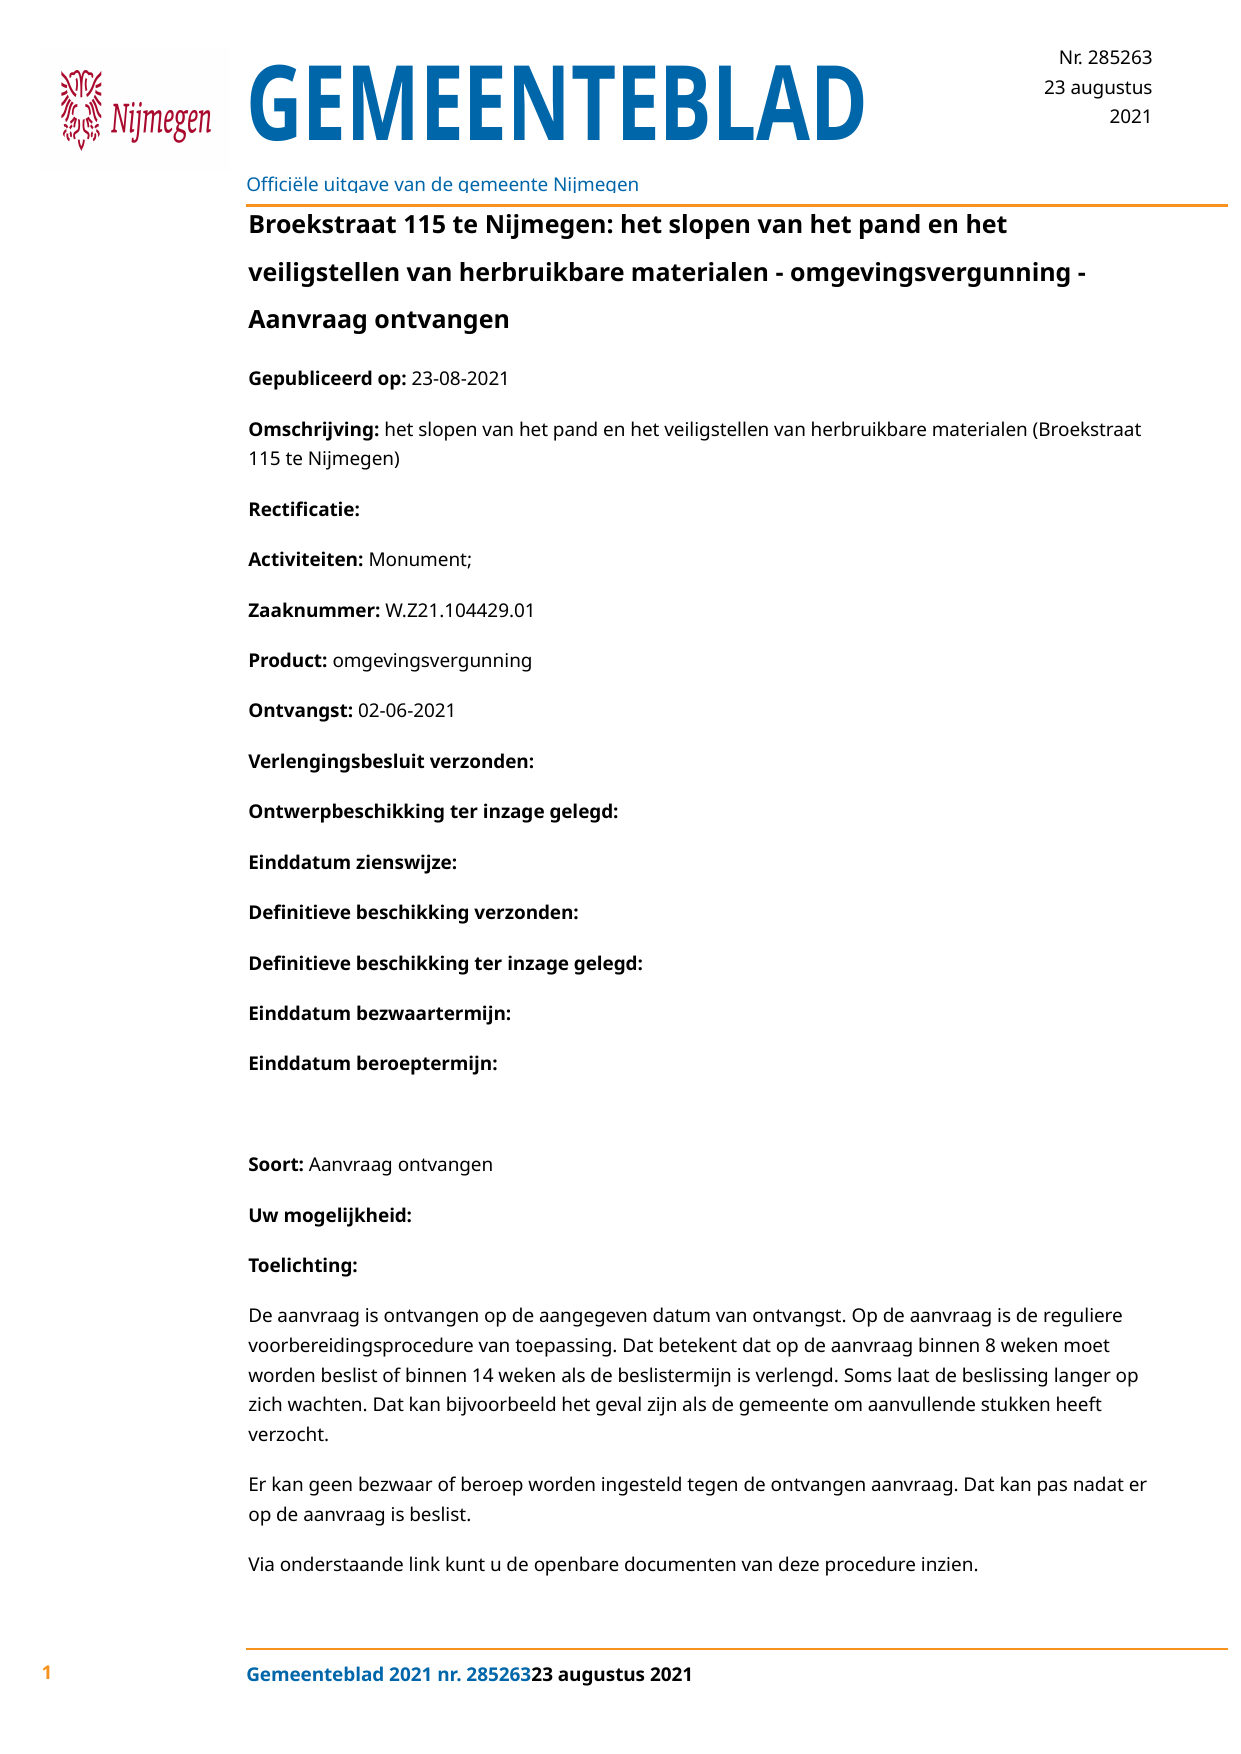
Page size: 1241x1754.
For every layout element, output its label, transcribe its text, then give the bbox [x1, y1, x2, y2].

text Uw mogelijkheid: [248, 1202, 1152, 1227]
text Toelichting: [248, 1252, 1152, 1278]
text Er kan geen bezwaar of beroep worden ingesteld tegen de ontvangen aanvraag. Dat kan pas nadat er op de aanvraag is beslist. [248, 1471, 1152, 1527]
picture [41, 47, 231, 172]
text Ontvangst: 02-06-2021 [248, 698, 1152, 723]
text Einddatum zienswijze: [248, 849, 1152, 874]
text Broekstraat 115 te Nijmegen: het slopen van het pand en het veiligstellen van herbruikbare materialen - omgevingsvergunning - Aanvraag ontvangen [248, 207, 1152, 336]
text Einddatum beroeptermijn: [248, 1051, 1152, 1076]
text Einddatum bezwaartermijn: [248, 1000, 1152, 1026]
text Gepubliceerd op: 23-08-2021 [248, 366, 1152, 391]
text Product: omgevingsvergunning [248, 647, 1152, 673]
text Rectificatie: [248, 496, 1152, 522]
text Definitieve beschikking ter inzage gelegd: [248, 950, 1152, 975]
text Ontwerpbeschikking ter inzage gelegd: [248, 798, 1152, 824]
text Zaaknummer: W.Z21.104429.01 [248, 597, 1152, 622]
text Verlengingsbesluit verzonden: [248, 748, 1152, 774]
text Definitieve beschikking verzonden: [248, 899, 1152, 925]
text Activiteiten: Monument; [248, 546, 1152, 572]
text Via onderstaande link kunt u de openbare documenten van deze procedure inzien. [248, 1551, 1152, 1577]
text Omschrijving: het slopen van het pand en het veiligstellen van herbruikbare materialen (Broekstraat 115 te Nijmegen) [248, 416, 1152, 471]
text Soort: Aanvraag ontvangen [248, 1151, 1152, 1177]
text De aanvraag is ontvangen op de aangegeven datum van ontvangst. Op de aanvraag is de reguliere voorbereidingsprocedure van toepassing. Dat betekent dat op de aanvraag binnen 8 weken moet worden beslist of binnen 14 weken als de beslistermijn is verlengd. Soms laat de beslissing langer op zich wachten. Dat kan bijvoorbeeld het geval zijn als de gemeente om aanvullende stukken heeft verzocht. [248, 1303, 1152, 1447]
